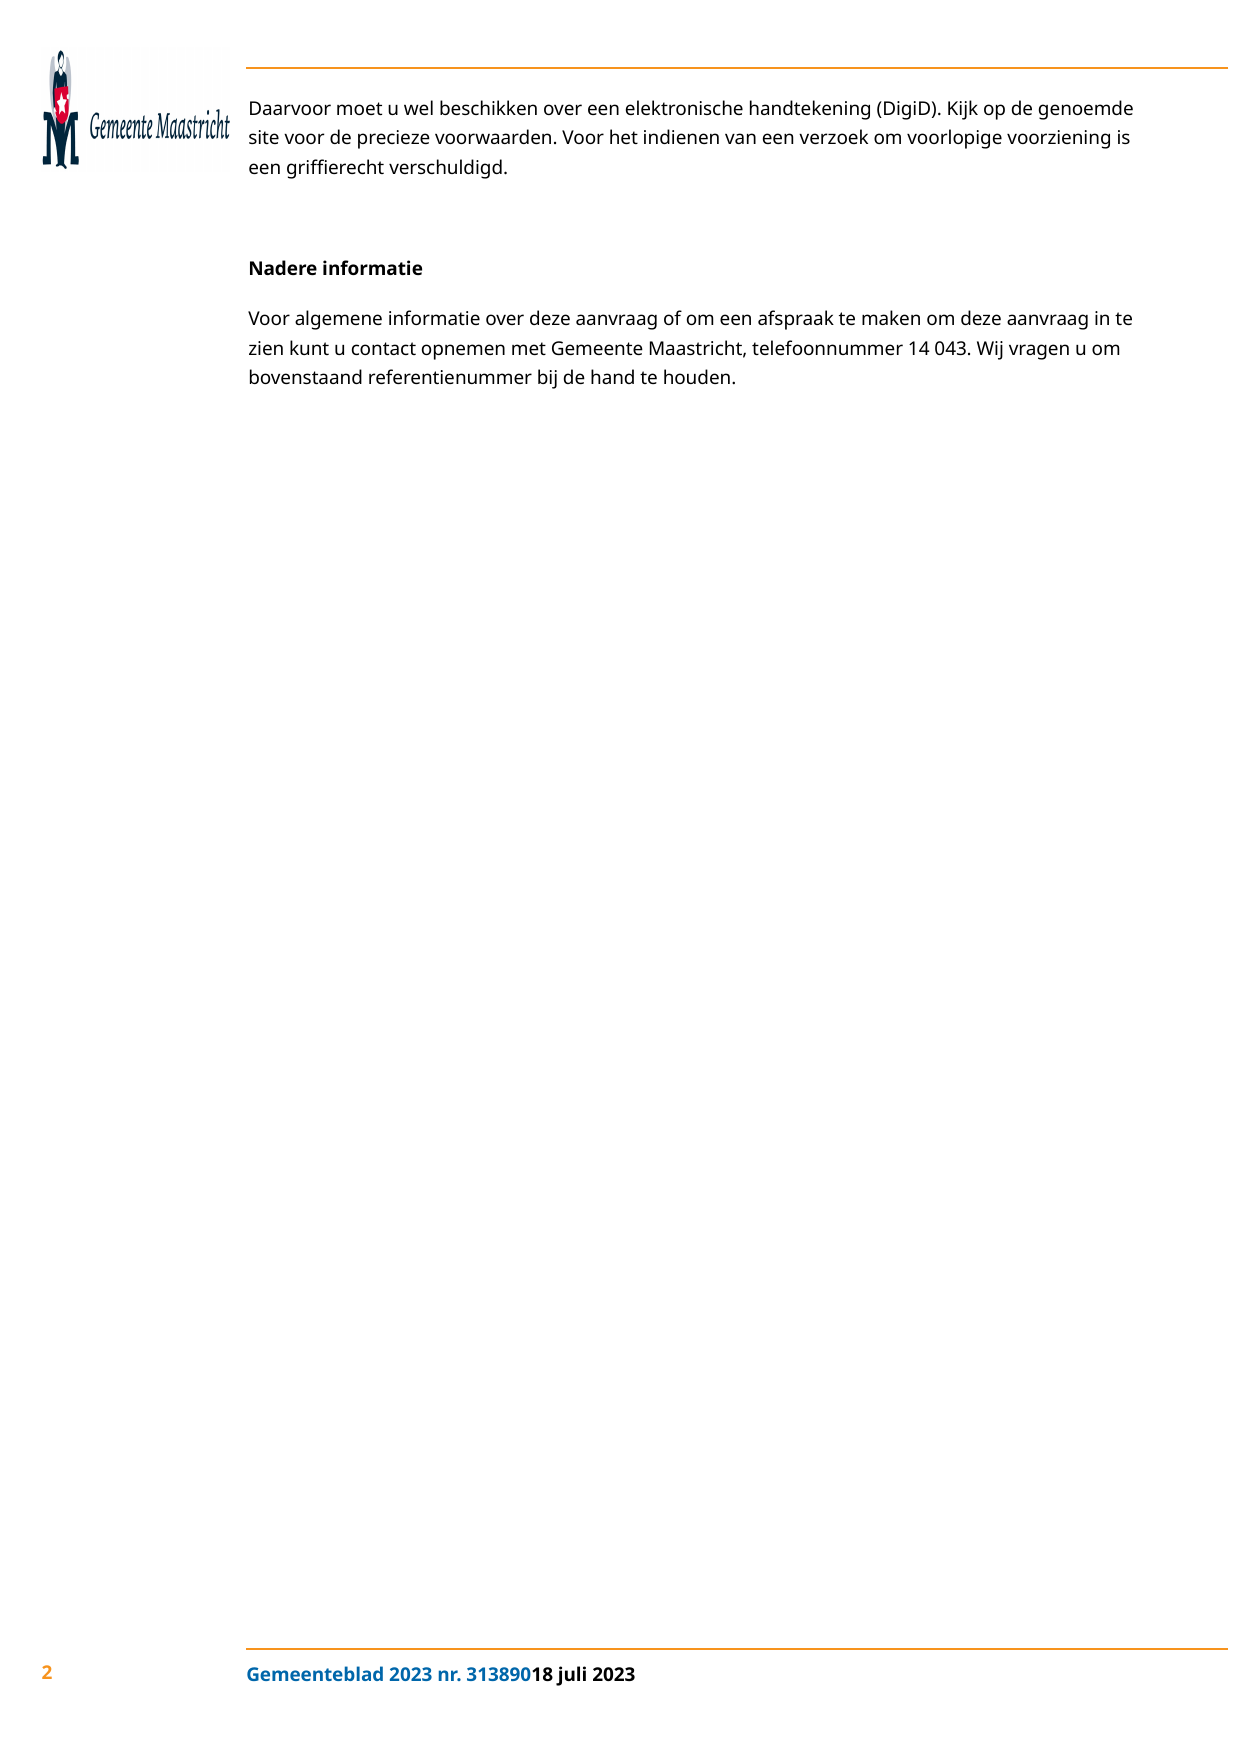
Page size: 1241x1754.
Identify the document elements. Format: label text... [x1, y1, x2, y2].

text Voor algemene informatie over deze aanvraag of om een afspraak te maken om deze aanvraag in te zien kunt u contact opnemen met Gemeente Maastricht, telefoonnummer 14 043. Wij vragen u om bovenstaand referentienummer bij de hand te houden. [248, 305, 1152, 390]
text Daarvoor moet u wel beschikken over een elektronische handtekening (DigiD). Kijk op de genoemde site voor de precieze voorwaarden. Voor het indienen van een verzoek om voorlopige voorziening is een griffierecht verschuldigd. [248, 95, 1152, 180]
text Nadere informatie [248, 255, 1152, 281]
picture [41, 47, 231, 172]
